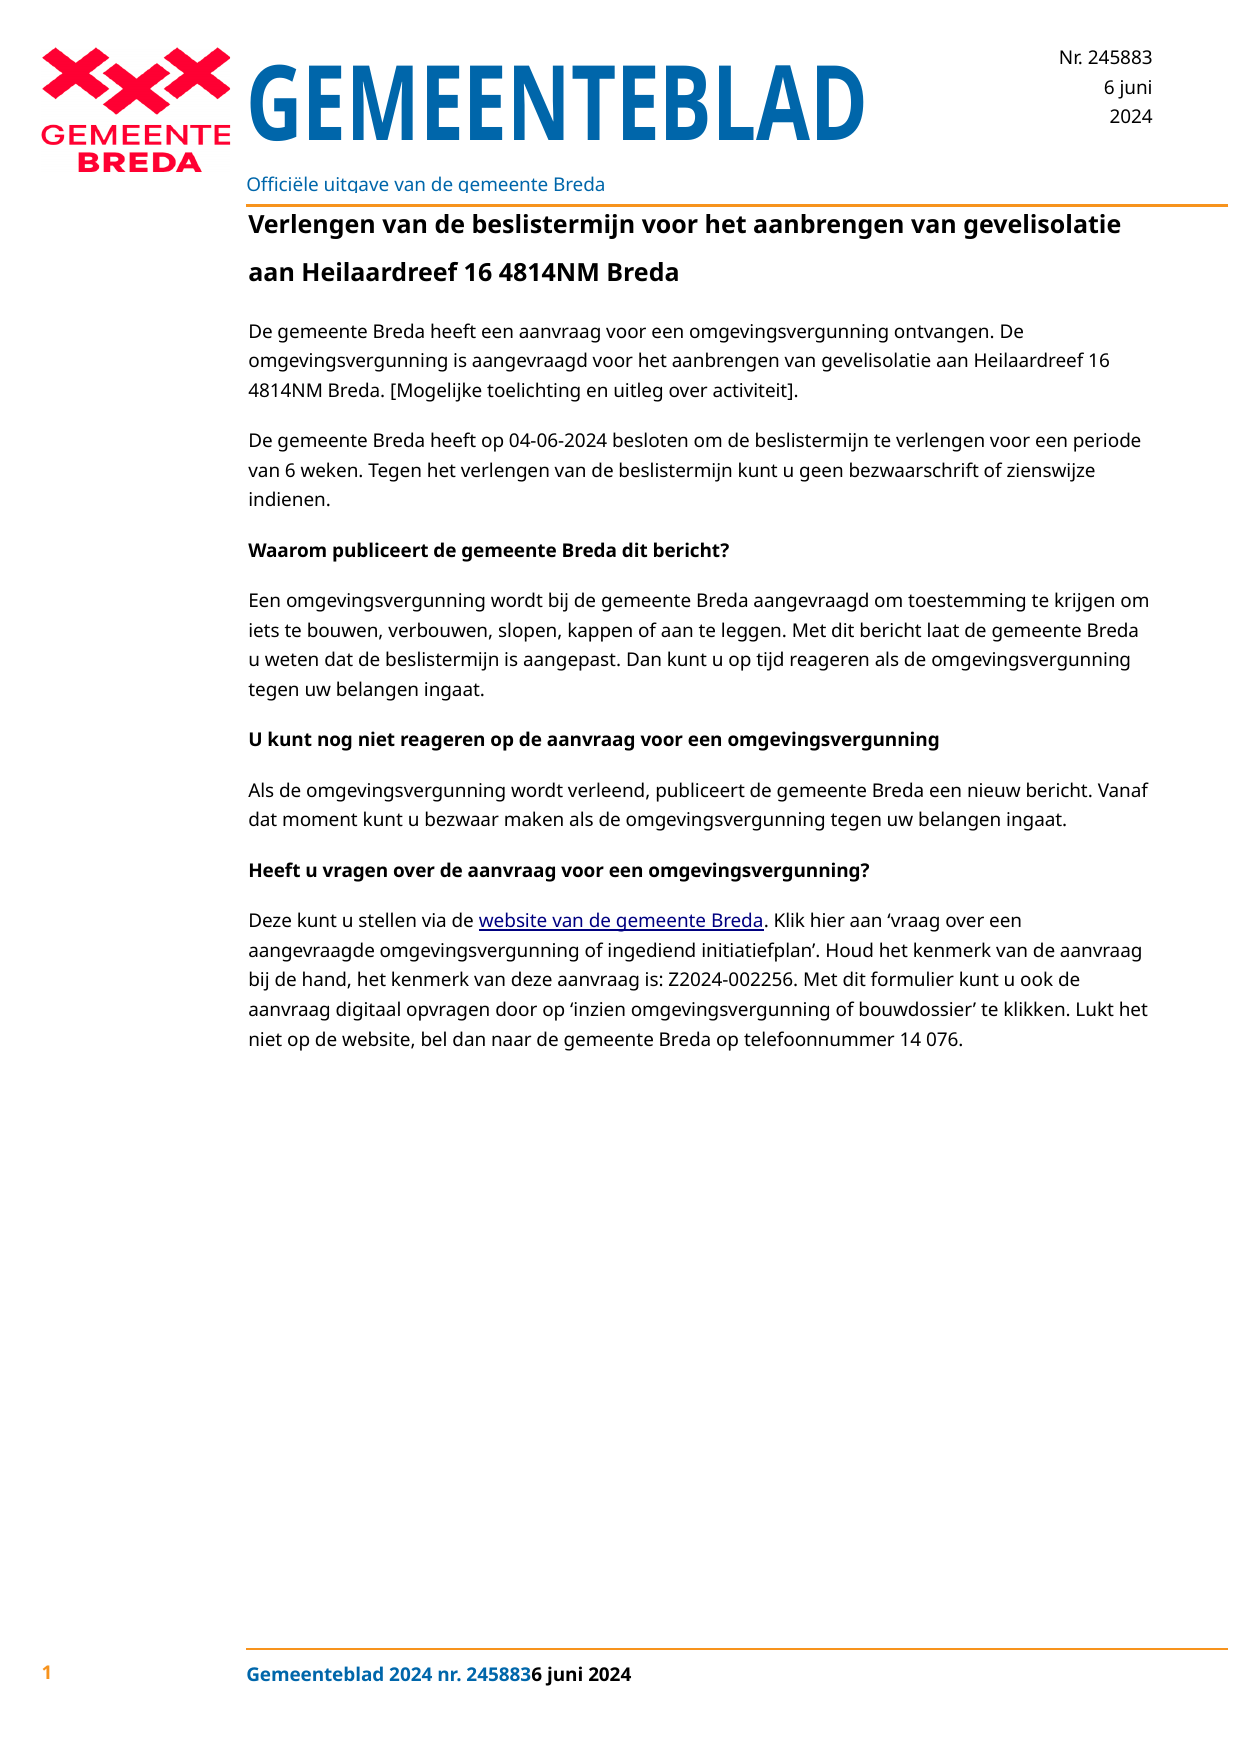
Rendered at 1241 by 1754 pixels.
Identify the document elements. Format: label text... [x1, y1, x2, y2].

text De gemeente Breda heeft een aanvraag voor een omgevingsvergunning ontvangen. De omgevingsvergunning is aangevraagd voor het aanbrengen van gevelisolatie aan Heilaardreef 16 4814NM Breda. [Mogelijke toelichting en uitleg over activiteit]. [248, 318, 1152, 403]
text Een omgevingsvergunning wordt bij de gemeente Breda aangevraagd om toestemming te krijgen om iets te bouwen, verbouwen, slopen, kappen of aan te leggen. Met dit bericht laat de gemeente Breda u weten dat de beslistermijn is aangepast. Dan kunt u op tijd reageren als de omgevingsvergunning tegen uw belangen ingaat. [248, 587, 1152, 702]
text U kunt nog niet reageren op de aanvraag voor een omgevingsvergunning [248, 727, 1152, 752]
text Als de omgevingsvergunning wordt verleend, publiceert de gemeente Breda een nieuw bericht. Vanaf dat moment kunt u bezwaar maken als de omgevingsvergunning tegen uw belangen ingaat. [248, 777, 1152, 832]
text De gemeente Breda heeft op 04-06-2024 besloten om de beslistermijn te verlengen voor een periode van 6 weken. Tegen het verlengen van de beslistermijn kunt u geen bezwaarschrift of zienswijze indienen. [248, 427, 1152, 512]
text Deze kunt u stellen via de website van de gemeente Breda. Klik hier aan ‘vraag over een aangevraagde omgevingsvergunning of ingediend initiatiefplan’. Houd het kenmerk van de aanvraag bij de hand, het kenmerk van deze aanvraag is: Z2024-002256. Met dit formulier kunt u ook de aanvraag digitaal opvragen door op ‘inzien omgevingsvergunning of bouwdossier’ te klikken. Lukt het niet op de website, bel dan naar de gemeente Breda op telefoonnummer 14 076. [248, 907, 1152, 1052]
picture [41, 47, 231, 172]
text Verlengen van de beslistermijn voor het aanbrengen van gevelisolatie aan Heilaardreef 16 4814NM Breda [248, 207, 1152, 288]
text Waarom publiceert de gemeente Breda dit bericht? [248, 537, 1152, 563]
text Heeft u vragen over de aanvraag voor een omgevingsvergunning? [248, 857, 1152, 883]
